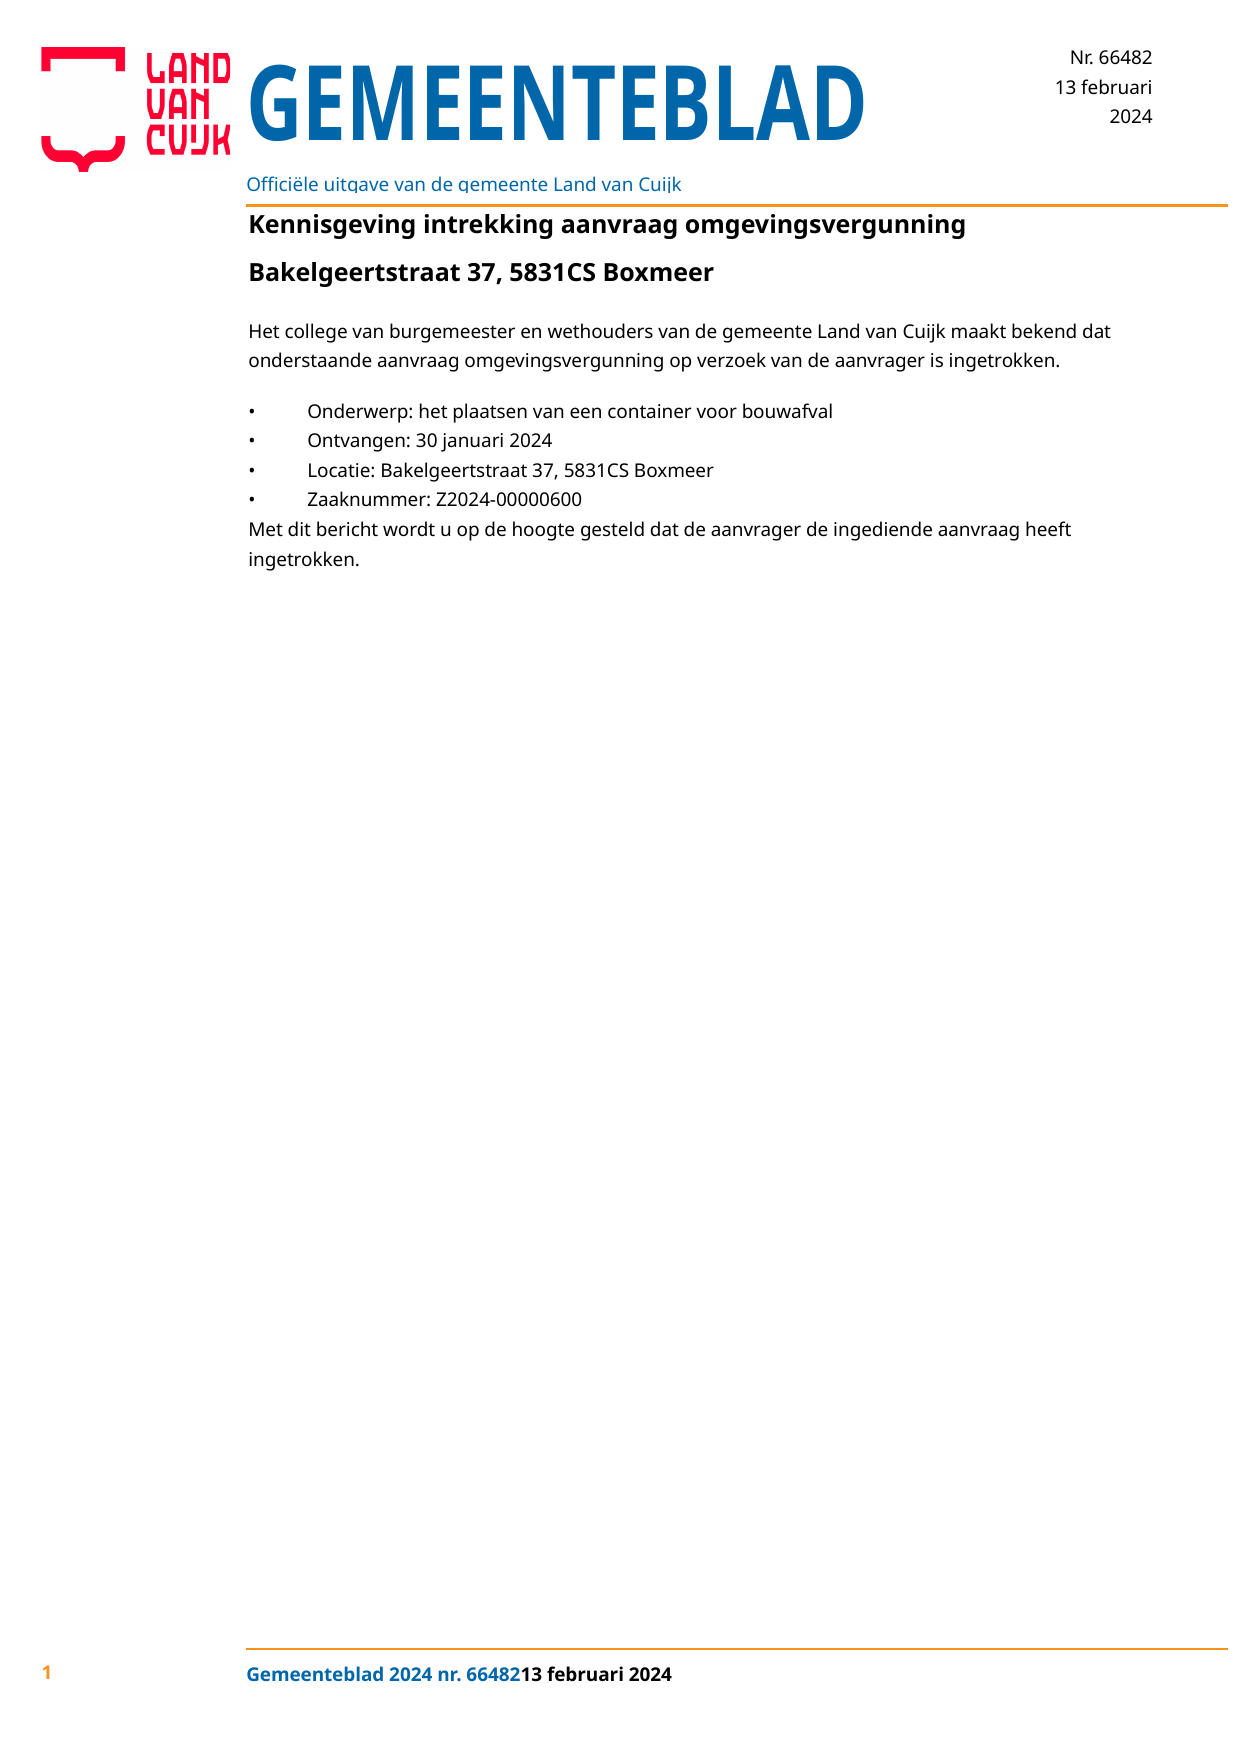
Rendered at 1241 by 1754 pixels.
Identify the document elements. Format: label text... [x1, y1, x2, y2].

list Ontvangen: 30 januari 2024 [248, 427, 1152, 453]
picture [41, 47, 231, 172]
text Met dit bericht wordt u op de hoogte gesteld dat de aanvrager de ingediende aanvraag heeft ingetrokken. [248, 516, 1152, 572]
list Onderwerp: het plaatsen van een container voor bouwafval [248, 398, 1152, 424]
text Kennisgeving intrekking aanvraag omgevingsvergunning Bakelgeertstraat 37, 5831CS Boxmeer [248, 207, 1152, 288]
list Locatie: Bakelgeertstraat 37, 5831CS Boxmeer [248, 457, 1152, 483]
text Het college van burgemeester en wethouders van de gemeente Land van Cuijk maakt bekend dat onderstaande aanvraag omgevingsvergunning op verzoek van de aanvrager is ingetrokken. [248, 318, 1152, 373]
list Zaaknummer: Z2024-00000600 [248, 487, 1152, 512]
